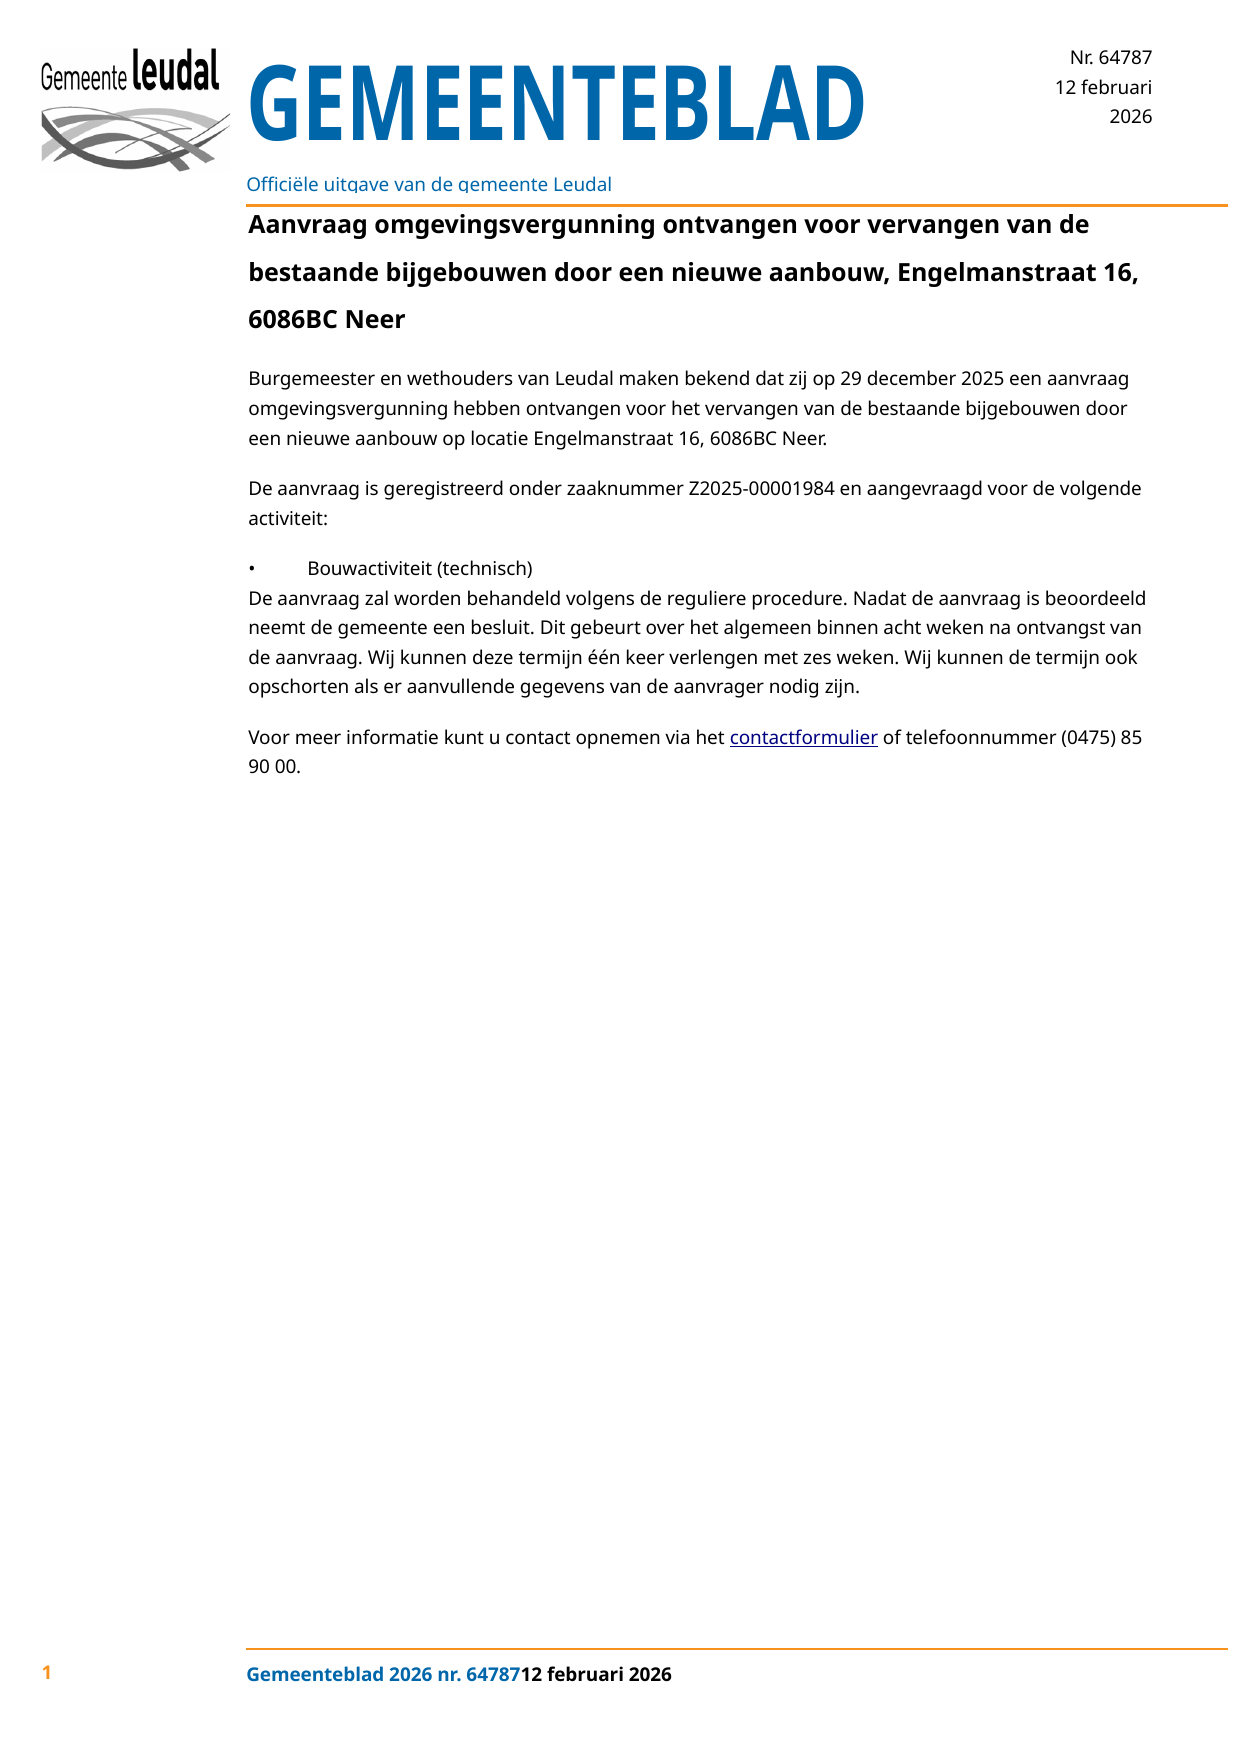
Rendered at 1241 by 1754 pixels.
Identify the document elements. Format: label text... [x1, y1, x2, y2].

text De aanvraag zal worden behandeld volgens de reguliere procedure. Nadat de aanvraag is beoordeeld neemt de gemeente een besluit. Dit gebeurt over het algemeen binnen acht weken na ontvangst van de aanvraag. Wij kunnen deze termijn één keer verlengen met zes weken. Wij kunnen de termijn ook opschorten als er aanvullende gegevens van de aanvrager nodig zijn. [248, 585, 1152, 699]
picture [41, 47, 231, 172]
text Aanvraag omgevingsvergunning ontvangen voor vervangen van de bestaande bijgebouwen door een nieuwe aanbouw, Engelmanstraat 16, 6086BC Neer [248, 207, 1152, 336]
text Voor meer informatie kunt u contact opnemen via het contactformulier of telefoonnummer (0475) 85 90 00. [248, 724, 1152, 779]
list Bouwactiviteit (technisch) [248, 555, 1152, 581]
text De aanvraag is geregistreerd onder zaaknummer Z2025-00001984 en aangevraagd voor de volgende activiteit: [248, 475, 1152, 530]
text Burgemeester en wethouders van Leudal maken bekend dat zij op 29 december 2025 een aanvraag omgevingsvergunning hebben ontvangen voor het vervangen van de bestaande bijgebouwen door een nieuwe aanbouw op locatie Engelmanstraat 16, 6086BC Neer. [248, 366, 1152, 450]
